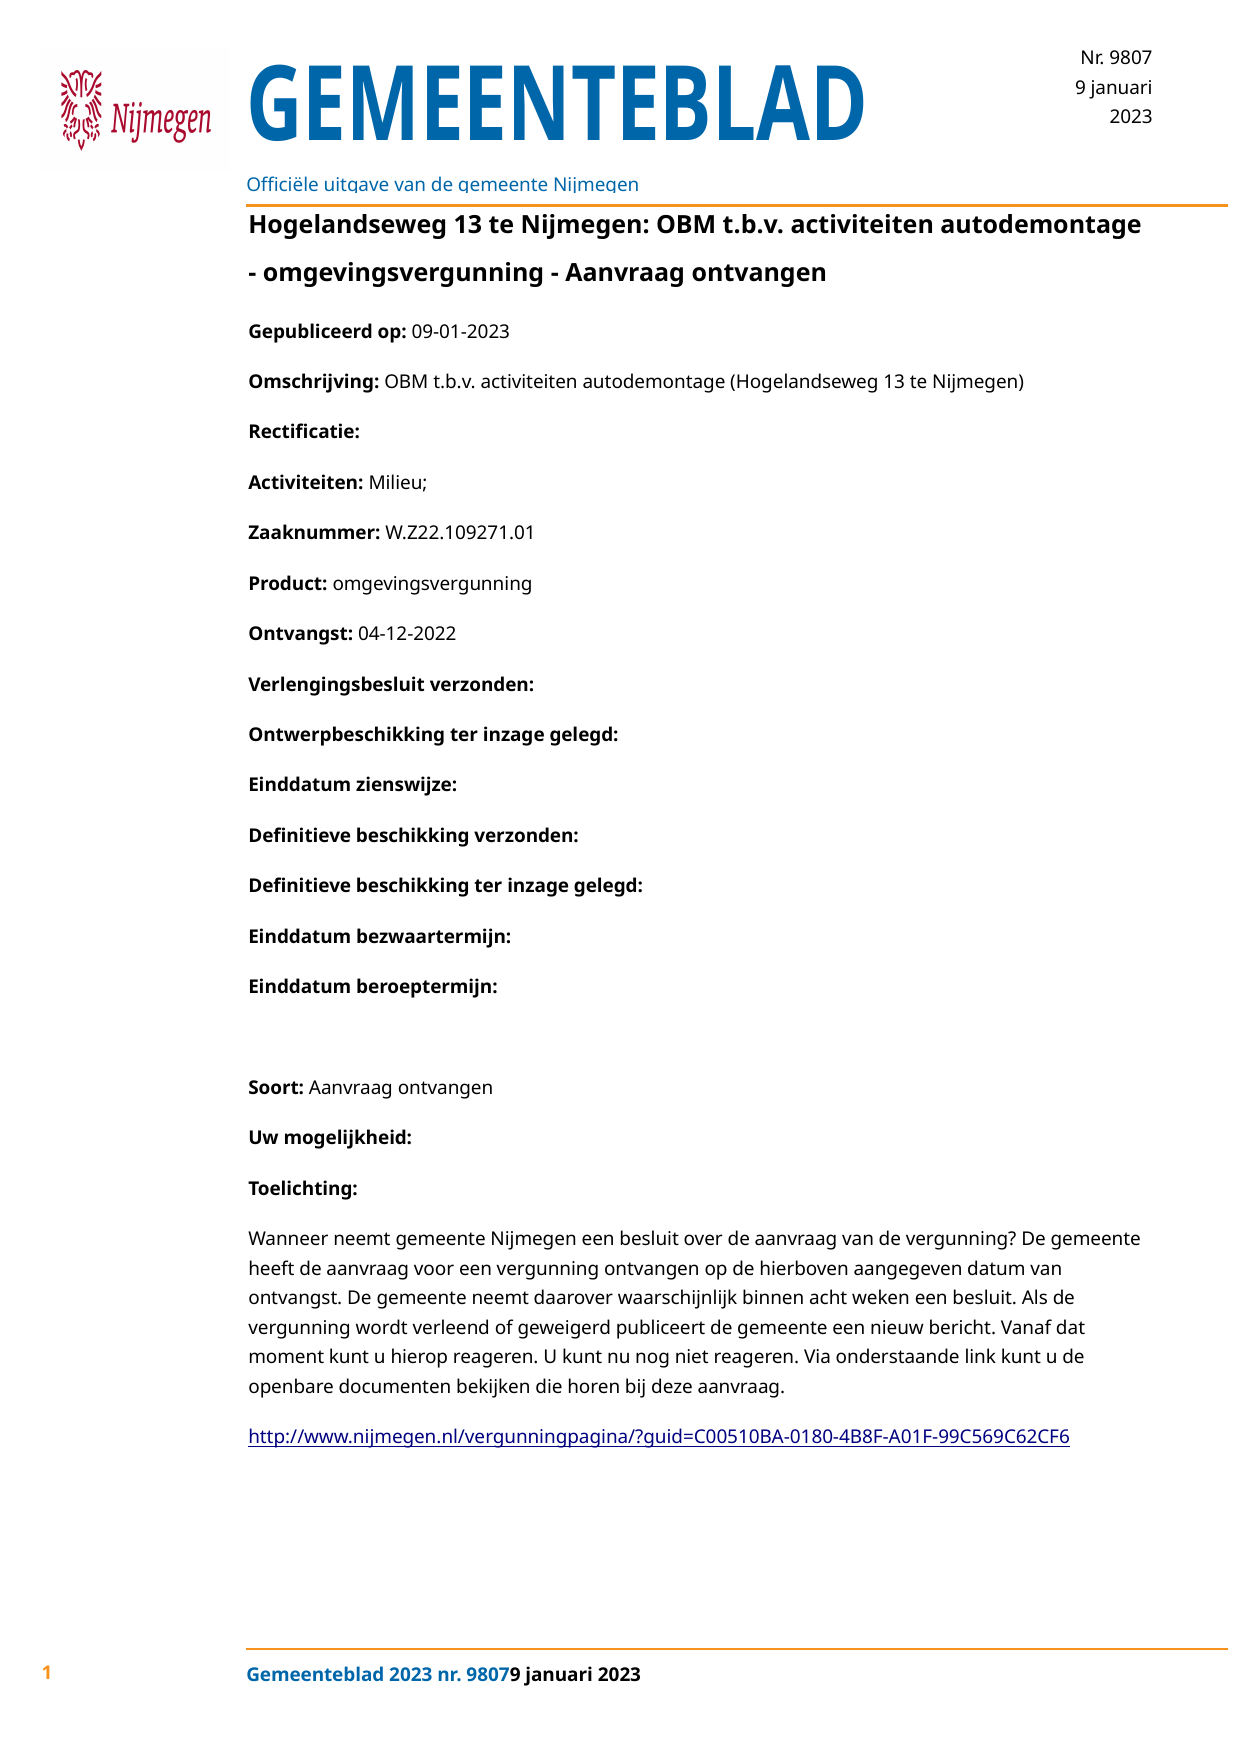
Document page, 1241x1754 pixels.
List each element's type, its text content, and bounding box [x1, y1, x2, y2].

text Uw mogelijkheid: [248, 1124, 1152, 1150]
text Wanneer neemt gemeente Nijmegen een besluit over de aanvraag van de vergunning? De gemeente heeft de aanvraag voor een vergunning ontvangen op de hierboven aangegeven datum van ontvangst. De gemeente neemt daarover waarschijnlijk binnen acht weken een besluit. Als de vergunning wordt verleend of geweigerd publiceert de gemeente een nieuw bericht. Vanaf dat moment kunt u hierop reageren. U kunt nu nog niet reageren. Via onderstaande link kunt u de openbare documenten bekijken die horen bij deze aanvraag. [248, 1225, 1152, 1399]
text Activiteiten: Milieu; [248, 469, 1152, 495]
text Definitieve beschikking verzonden: [248, 822, 1152, 848]
text Einddatum bezwaartermijn: [248, 923, 1152, 949]
text http://www.nijmegen.nl/vergunningpagina/?guid=C00510BA-0180-4B8F-A01F-99C569C62CF6 [248, 1424, 1152, 1449]
text Omschrijving: OBM t.b.v. activiteiten autodemontage (Hogelandseweg 13 te Nijmegen) [248, 368, 1152, 394]
text Einddatum beroeptermijn: [248, 973, 1152, 999]
text Definitieve beschikking ter inzage gelegd: [248, 872, 1152, 898]
text Verlengingsbesluit verzonden: [248, 671, 1152, 697]
text Ontwerpbeschikking ter inzage gelegd: [248, 721, 1152, 747]
text Hogelandseweg 13 te Nijmegen: OBM t.b.v. activiteiten autodemontage - omgevingsvergunning - Aanvraag ontvangen [248, 207, 1152, 288]
text Einddatum zienswijze: [248, 772, 1152, 797]
picture [41, 47, 231, 172]
text Gepubliceerd op: 09-01-2023 [248, 318, 1152, 344]
text Rectificatie: [248, 419, 1152, 444]
text Ontvangst: 04-12-2022 [248, 620, 1152, 646]
text Zaaknummer: W.Z22.109271.01 [248, 519, 1152, 545]
text Toelichting: [248, 1175, 1152, 1201]
text Product: omgevingsvergunning [248, 570, 1152, 596]
text Soort: Aanvraag ontvangen [248, 1074, 1152, 1100]
